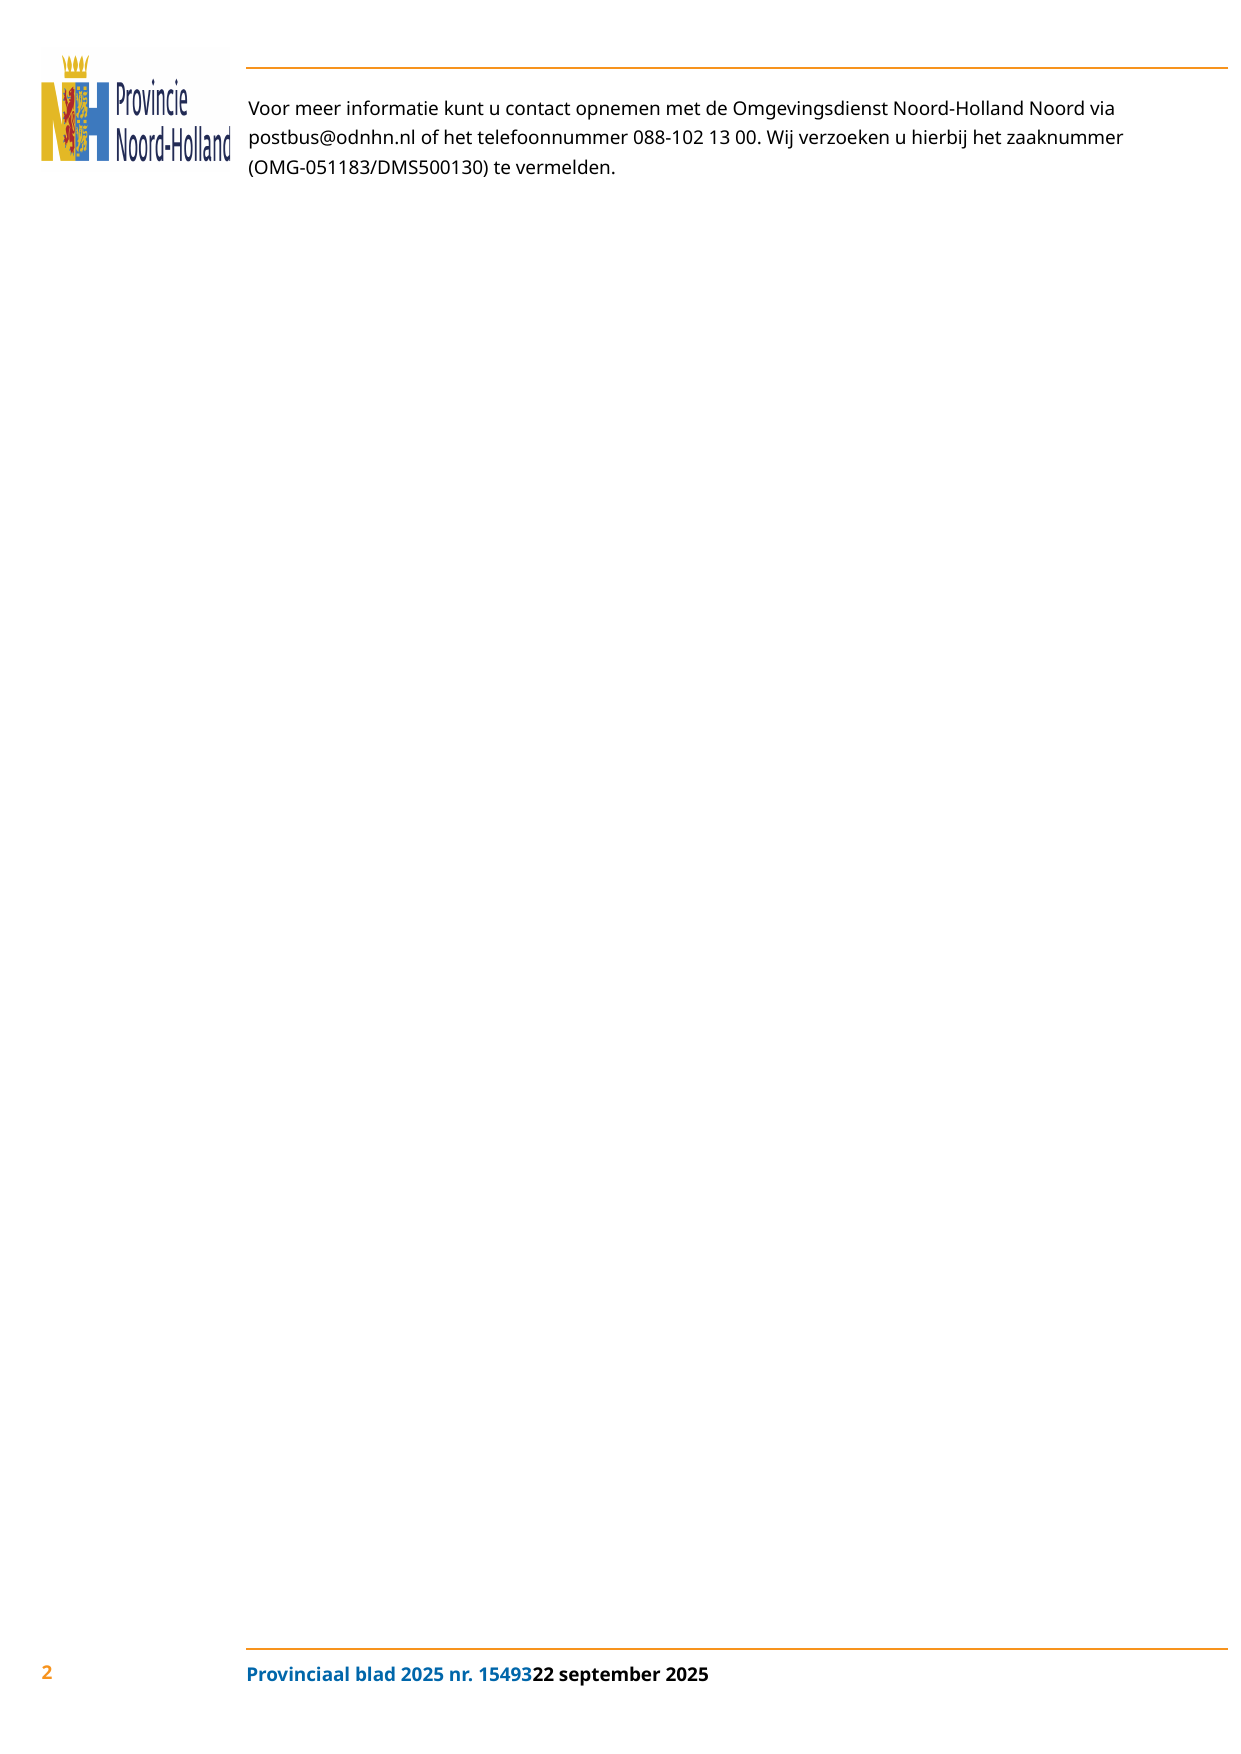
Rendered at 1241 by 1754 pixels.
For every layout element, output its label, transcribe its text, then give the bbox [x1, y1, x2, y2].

picture [41, 47, 231, 172]
text Voor meer informatie kunt u contact opnemen met de Omgevingsdienst Noord-Holland Noord via postbus@odnhn.nl of het telefoonnummer 088-102 13 00. Wij verzoeken u hierbij het zaaknummer (OMG-051183/DMS500130) te vermelden. [248, 95, 1152, 180]
